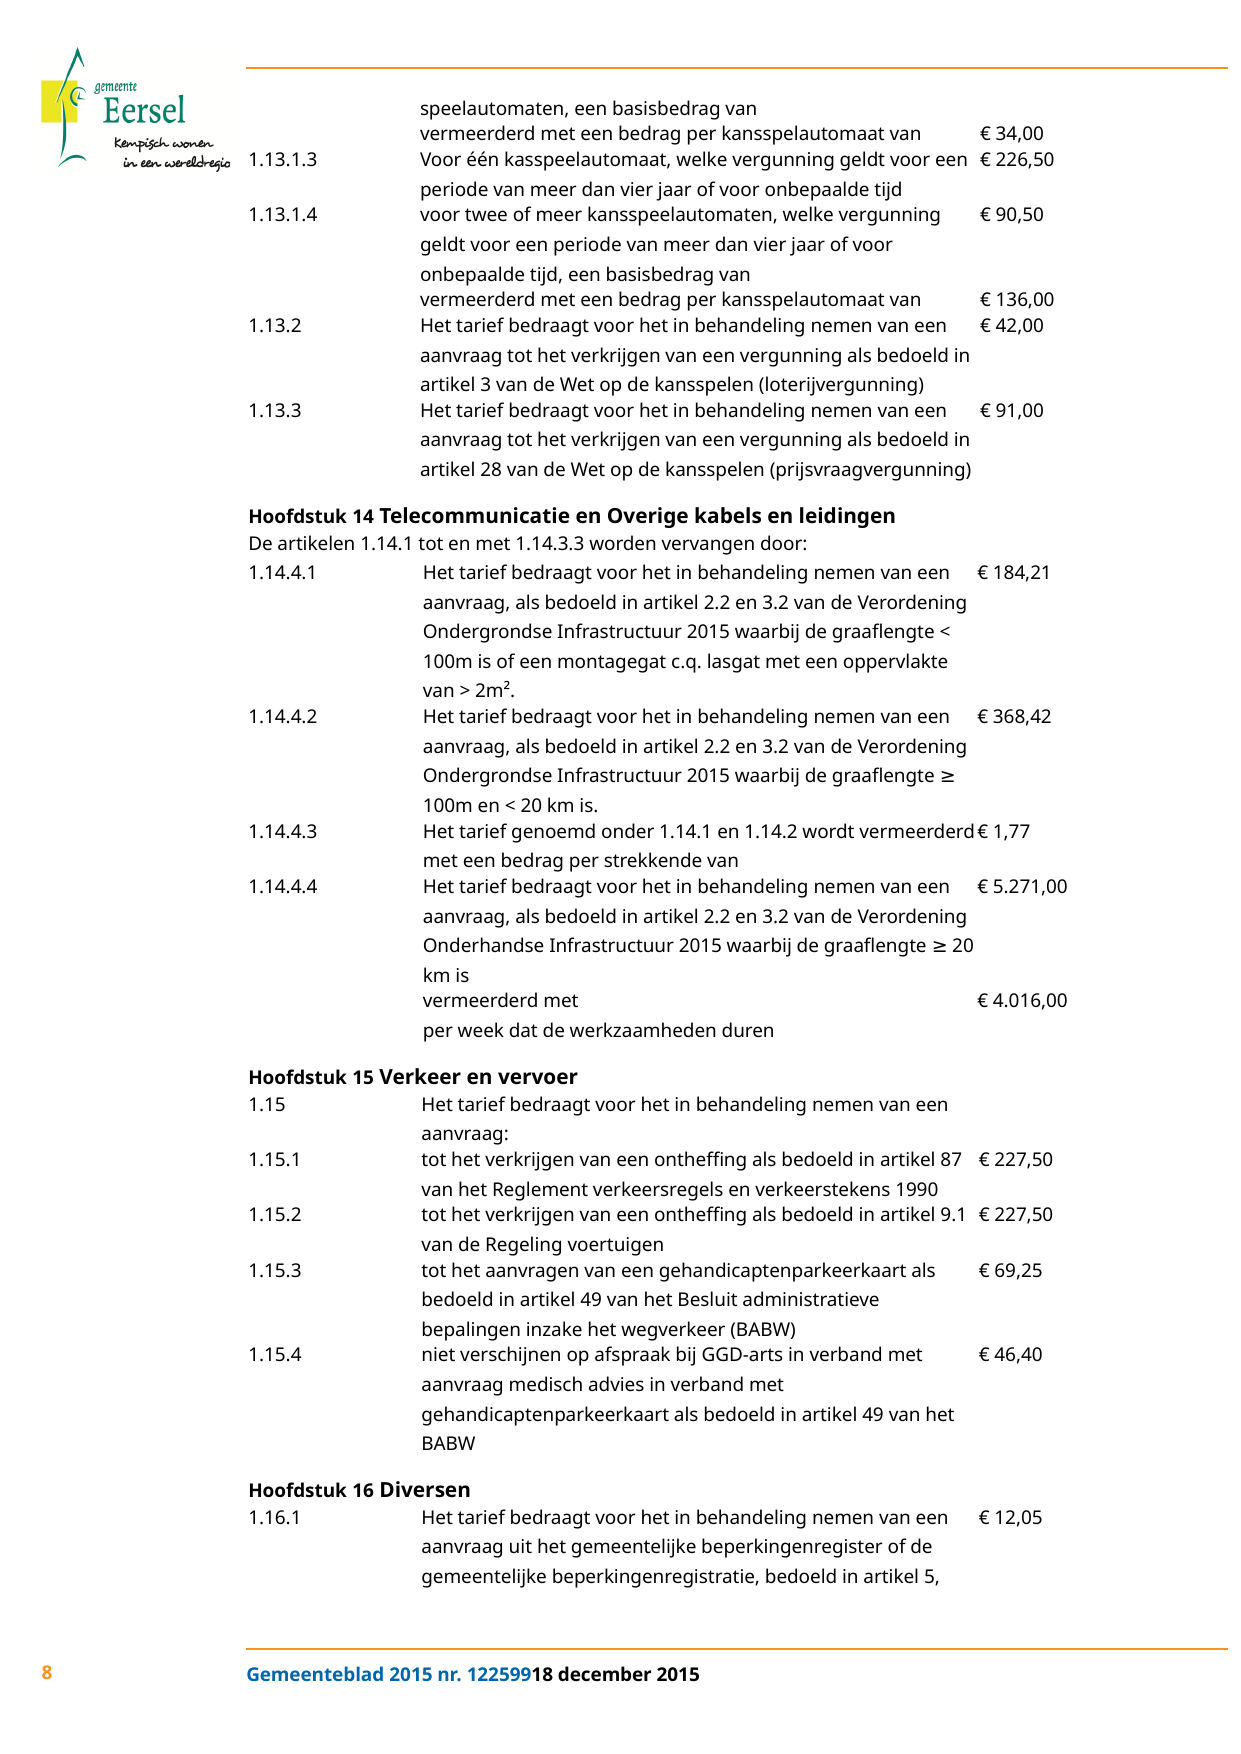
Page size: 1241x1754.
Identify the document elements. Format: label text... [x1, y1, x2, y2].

table_header Het tarief bedraagt voor het in behandeling nemen van een aanvraag uit het gemeentelijke beperkingenregister of de gemeentelijke beperkingenregistratie, bedoeld in artikel 5, [421, 1504, 978, 1589]
table_cell speelautomaten, een basisbedrag van [420, 95, 980, 121]
table_header € 184,21 [977, 559, 1152, 703]
table_cell tot het verkrijgen van een ontheffing als bedoeld in artikel 9.1 van de Regeling voertuigen [421, 1201, 978, 1257]
table_cell € 34,00 [980, 121, 1152, 146]
table_cell Het tarief genoemd onder 1.14.1 en 1.14.2 wordt vermeerderd met een bedrag per strekkende van [423, 818, 977, 873]
table_cell Het tarief bedraagt voor het in behandeling nemen van een aanvraag tot het verkrijgen van een vergunning als bedoeld in artikel 28 van de Wet op de kansspelen (prijsvraagvergunning) [420, 397, 980, 482]
table_cell 1.15.2 [248, 1201, 421, 1257]
table_header Het tarief bedraagt voor het in behandeling nemen van een aanvraag: [421, 1091, 978, 1146]
table_cell € 226,50 [980, 146, 1152, 202]
table_cell 1.13.2 [248, 312, 420, 397]
table_cell [248, 286, 420, 312]
table_cell € 4.016,00 [977, 988, 1152, 1043]
table_cell € 42,00 [980, 312, 1152, 397]
table_cell vermeerderd met een bedrag per kansspelautomaat van [420, 286, 980, 312]
table_cell 1.15.4 [248, 1342, 421, 1456]
table_cell € 1,77 [977, 818, 1152, 873]
table_header 1.15 [248, 1091, 421, 1146]
table_cell tot het verkrijgen van een ontheffing als bedoeld in artikel 87 van het Reglement verkeersregels en verkeerstekens 1990 [421, 1146, 978, 1201]
table_header Het tarief bedraagt voor het in behandeling nemen van een aanvraag, als bedoeld in artikel 2.2 en 3.2 van de Verordening Ondergrondse Infrastructuur 2015 waarbij de graaflengte < 100m is of een montagegat c.q. lasgat met een oppervlakte van > 2m². [423, 559, 977, 703]
table_cell € 90,50 [980, 202, 1152, 286]
table_header € 12,05 [979, 1504, 1152, 1589]
table_cell 1.13.1.3 [248, 146, 420, 202]
table_cell [248, 988, 423, 1043]
table_cell 1.14.4.2 [248, 704, 423, 818]
table_cell [248, 95, 420, 121]
table_cell tot het aanvragen van een gehandicaptenparkeerkaart als bedoeld in artikel 49 van het Besluit administratieve bepalingen inzake het wegverkeer (BABW) [421, 1257, 978, 1342]
table_header 1.16.1 [248, 1504, 421, 1589]
table_cell niet verschijnen op afspraak bij GGD-arts in verband met aanvraag medisch advies in verband met gehandicaptenparkeerkaart als bedoeld in artikel 49 van het BABW [421, 1342, 978, 1456]
table_cell 1.14.4.3 [248, 818, 423, 873]
table_cell 1.14.4.4 [248, 873, 423, 988]
table_header [979, 1091, 1152, 1146]
text De artikelen 1.14.1 tot en met 1.14.3.3 worden vervangen door: [248, 530, 1152, 555]
table_cell € 5.271,00 [977, 873, 1152, 988]
table_cell vermeerderd met per week dat de werkzaamheden duren [423, 988, 977, 1043]
table_header 1.14.4.1 [248, 559, 423, 703]
table_cell 1.13.3 [248, 397, 420, 482]
table_cell € 227,50 [979, 1146, 1152, 1201]
table_cell voor twee of meer kansspeelautomaten, welke vergunning geldt voor een periode van meer dan vier jaar of voor onbepaalde tijd, een basisbedrag van [420, 202, 980, 286]
picture [41, 47, 231, 172]
table_cell [248, 121, 420, 146]
table_cell Het tarief bedraagt voor het in behandeling nemen van een aanvraag, als bedoeld in artikel 2.2 en 3.2 van de Verordening Onderhandse Infrastructuur 2015 waarbij de graaflengte ≥ 20 km is [423, 873, 977, 988]
table_cell vermeerderd met een bedrag per kansspelautomaat van [420, 121, 980, 146]
table_cell € 368,42 [977, 704, 1152, 818]
table_cell Het tarief bedraagt voor het in behandeling nemen van een aanvraag, als bedoeld in artikel 2.2 en 3.2 van de Verordening Ondergrondse Infrastructuur 2015 waarbij de graaflengte ≥ 100m en < 20 km is. [423, 704, 977, 818]
text Hoofdstuk 14 Telecommunicatie en Overige kabels en leidingen [248, 501, 1152, 530]
text Hoofdstuk 16 Diversen [248, 1475, 1152, 1504]
table_cell € 69,25 [979, 1257, 1152, 1342]
table_cell € 46,40 [979, 1342, 1152, 1456]
text Hoofdstuk 15 Verkeer en vervoer [248, 1062, 1152, 1091]
table_cell Het tarief bedraagt voor het in behandeling nemen van een aanvraag tot het verkrijgen van een vergunning als bedoeld in artikel 3 van de Wet op de kansspelen (loterijvergunning) [420, 312, 980, 397]
table_cell 1.13.1.4 [248, 202, 420, 286]
table_cell € 136,00 [980, 286, 1152, 312]
table_cell € 91,00 [980, 397, 1152, 482]
table_cell 1.15.3 [248, 1257, 421, 1342]
table_cell Voor één kasspeelautomaat, welke vergunning geldt voor een periode van meer dan vier jaar of voor onbepaalde tijd [420, 146, 980, 202]
table_cell € 227,50 [979, 1201, 1152, 1257]
table_cell [980, 95, 1152, 121]
table_cell 1.15.1 [248, 1146, 421, 1201]
